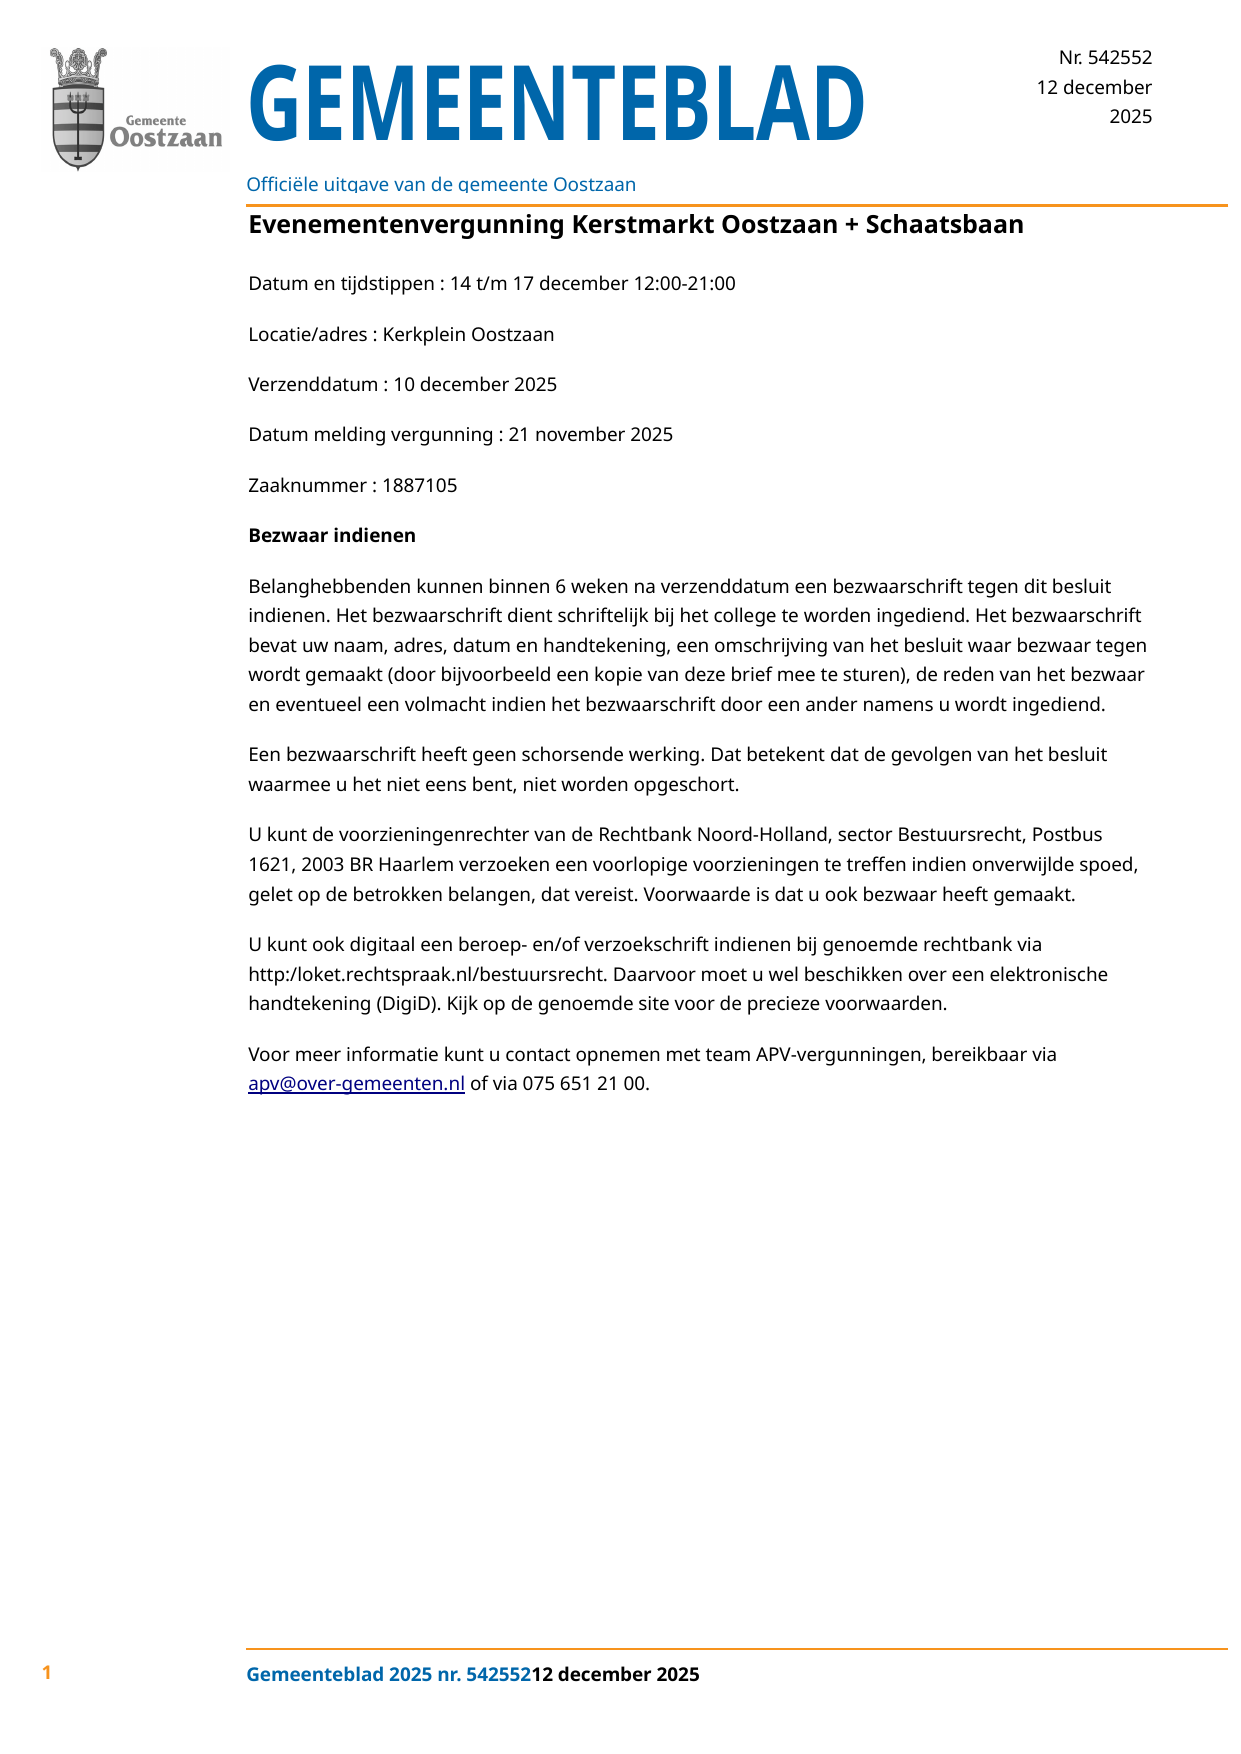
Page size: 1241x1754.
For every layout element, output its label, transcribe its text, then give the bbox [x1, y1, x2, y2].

text Datum en tijdstippen : 14 t/m 17 december 12:00-21:00 [248, 270, 1152, 296]
text Verzenddatum : 10 december 2025 [248, 371, 1152, 397]
picture [41, 47, 231, 172]
text Bezwaar indienen [248, 522, 1152, 548]
text Een bezwaarschrift heeft geen schorsende werking. Dat betekent dat de gevolgen van het besluit waarmee u het niet eens bent, niet worden opgeschort. [248, 742, 1152, 797]
text Datum melding vergunning : 21 november 2025 [248, 422, 1152, 447]
text U kunt de voorzieningenrechter van de Rechtbank Noord-Holland, sector Bestuursrecht, Postbus 1621, 2003 BR Haarlem verzoeken een voorlopige voorzieningen te treffen indien onverwijlde spoed, gelet op de betrokken belangen, dat vereist. Voorwaarde is dat u ook bezwaar heeft gemaakt. [248, 822, 1152, 906]
text U kunt ook digitaal een beroep- en/of verzoekschrift indienen bij genoemde rechtbank via http:/loket.rechtspraak.nl/bestuursrecht. Daarvoor moet u wel beschikken over een elektronische handtekening (DigiD). Kijk op de genoemde site voor de precieze voorwaarden. [248, 931, 1152, 1016]
text Voor meer informatie kunt u contact opnemen met team APV-vergunningen, bereikbaar via apv@over-gemeenten.nl of via 075 651 21 00. [248, 1041, 1152, 1096]
text Belanghebbenden kunnen binnen 6 weken na verzenddatum een bezwaarschrift tegen dit besluit indienen. Het bezwaarschrift dient schriftelijk bij het college te worden ingediend. Het bezwaarschrift bevat uw naam, adres, datum en handtekening, een omschrijving van het besluit waar bezwaar tegen wordt gemaakt (door bijvoorbeeld een kopie van deze brief mee te sturen), de reden van het bezwaar en eventueel een volmacht indien het bezwaarschrift door een ander namens u wordt ingediend. [248, 573, 1152, 717]
text Zaaknummer : 1887105 [248, 472, 1152, 498]
text Evenementenvergunning Kerstmarkt Oostzaan + Schaatsbaan [248, 207, 1152, 241]
text Locatie/adres : Kerkplein Oostzaan [248, 321, 1152, 346]
